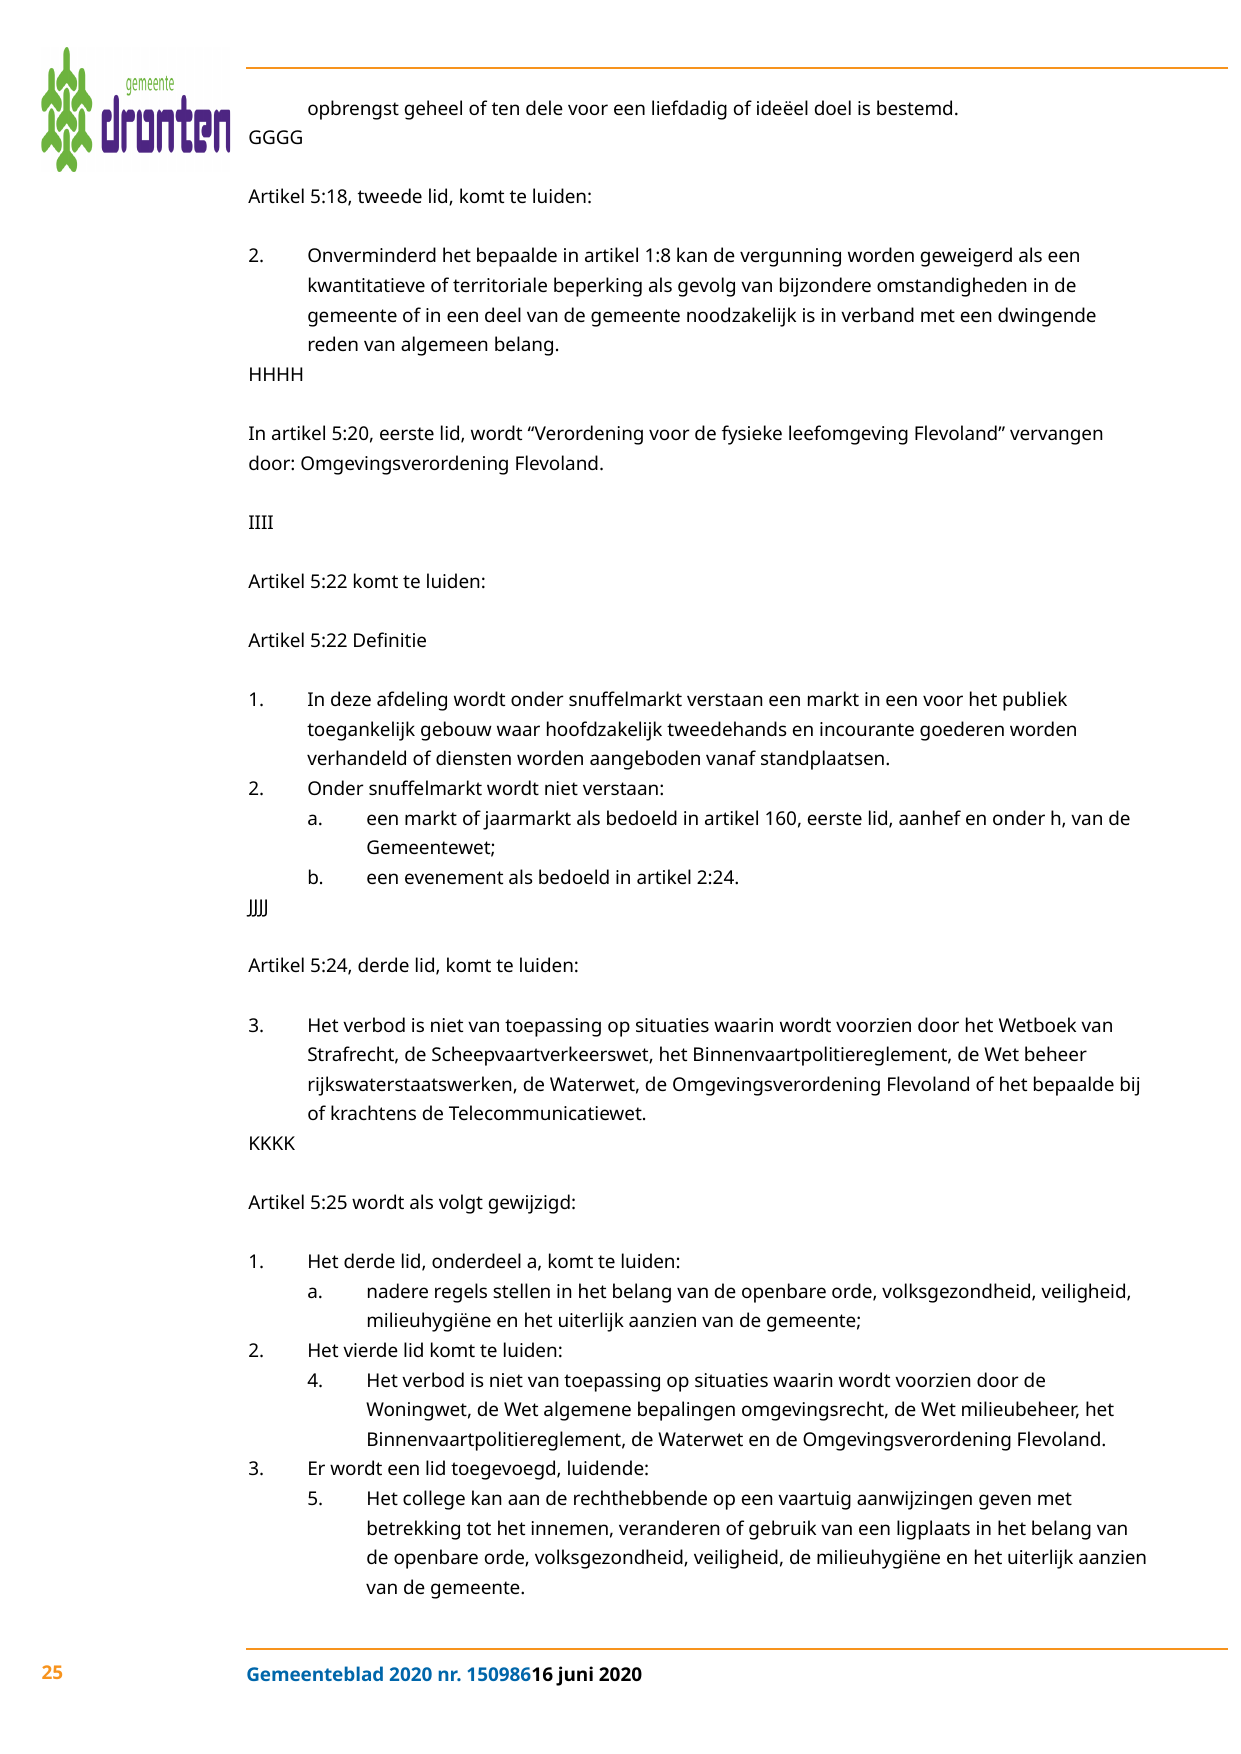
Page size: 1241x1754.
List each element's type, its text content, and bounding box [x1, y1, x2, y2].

list Het verbod is niet van toepassing op situaties waarin wordt voorzien door het Wetboek van Strafrecht, de Scheepvaartverkeerswet, het Binnenvaartpolitiereglement, de Wet beheer rijkswaterstaatswerken, de Waterwet, de Omgevingsverordening Flevoland of het bepaalde bij of krachtens de Telecommunicatiewet. [248, 1012, 1152, 1126]
list Het verbod is niet van toepassing op situaties waarin wordt voorzien door de Woningwet, de Wet algemene bepalingen omgevingsrecht, de Wet milieubeheer, het Binnenvaartpolitiereglement, de Waterwet en de Omgevingsverordening Flevoland. [307, 1367, 1152, 1452]
picture [41, 47, 231, 172]
list een markt of jaarmarkt als bedoeld in artikel 160, eerste lid, aanhef en onder h, van de Gemeentewet; [307, 805, 1152, 860]
list In deze afdeling wordt onder snuffelmarkt verstaan een markt in een voor het publiek toegankelijk gebouw waar hoofdzakelijk tweedehands en incourante goederen worden verhandeld of diensten worden aangeboden vanaf standplaatsen. [248, 686, 1152, 771]
list opbrengst geheel of ten dele voor een liefdadig of ideëel doel is bestemd. [248, 95, 1152, 121]
list een evenement als bedoeld in artikel 2:24. [307, 864, 1152, 890]
list Onverminderd het bepaalde in artikel 1:8 kan de vergunning worden geweigerd als een kwantitatieve of territoriale beperking als gevolg van bijzondere omstandigheden in de gemeente of in een deel van de gemeente noodzakelijk is in verband met een dwingende reden van algemeen belang. [248, 243, 1152, 357]
list Het vierde lid komt te luiden: [248, 1337, 1152, 1363]
list Het derde lid, onderdeel a, komt te luiden: [248, 1248, 1152, 1274]
text KKKK [248, 1130, 1152, 1156]
text IIII [248, 509, 1152, 535]
text In artikel 5:20, eerste lid, wordt “Verordening voor de fysieke leefomgeving Flevoland” vervangen door: Omgevingsverordening Flevoland. [248, 420, 1152, 476]
text Artikel 5:22 komt te luiden: [248, 568, 1152, 594]
list nadere regels stellen in het belang van de openbare orde, volksgezondheid, veiligheid, milieuhygiëne en het uiterlijk aanzien van de gemeente; [307, 1278, 1152, 1333]
text HHHH [248, 361, 1152, 387]
text Artikel 5:25 wordt als volgt gewijzigd: [248, 1189, 1152, 1215]
text Artikel 5:24, derde lid, komt te luiden: [248, 953, 1152, 978]
list Er wordt een lid toegevoegd, luidende: [248, 1456, 1152, 1481]
text Artikel 5:18, tweede lid, komt te luiden: [248, 183, 1152, 209]
text GGGG [248, 124, 1152, 150]
text Artikel 5:22 Definitie [248, 627, 1152, 653]
list Onder snuffelmarkt wordt niet verstaan: [248, 775, 1152, 801]
text JJJJ [248, 893, 1152, 919]
list Het college kan aan de rechthebbende op een vaartuig aanwijzingen geven met betrekking tot het innemen, veranderen of gebruik van een ligplaats in het belang van de openbare orde, volksgezondheid, veiligheid, de milieuhygiëne en het uiterlijk aanzien van de gemeente. [307, 1485, 1152, 1600]
